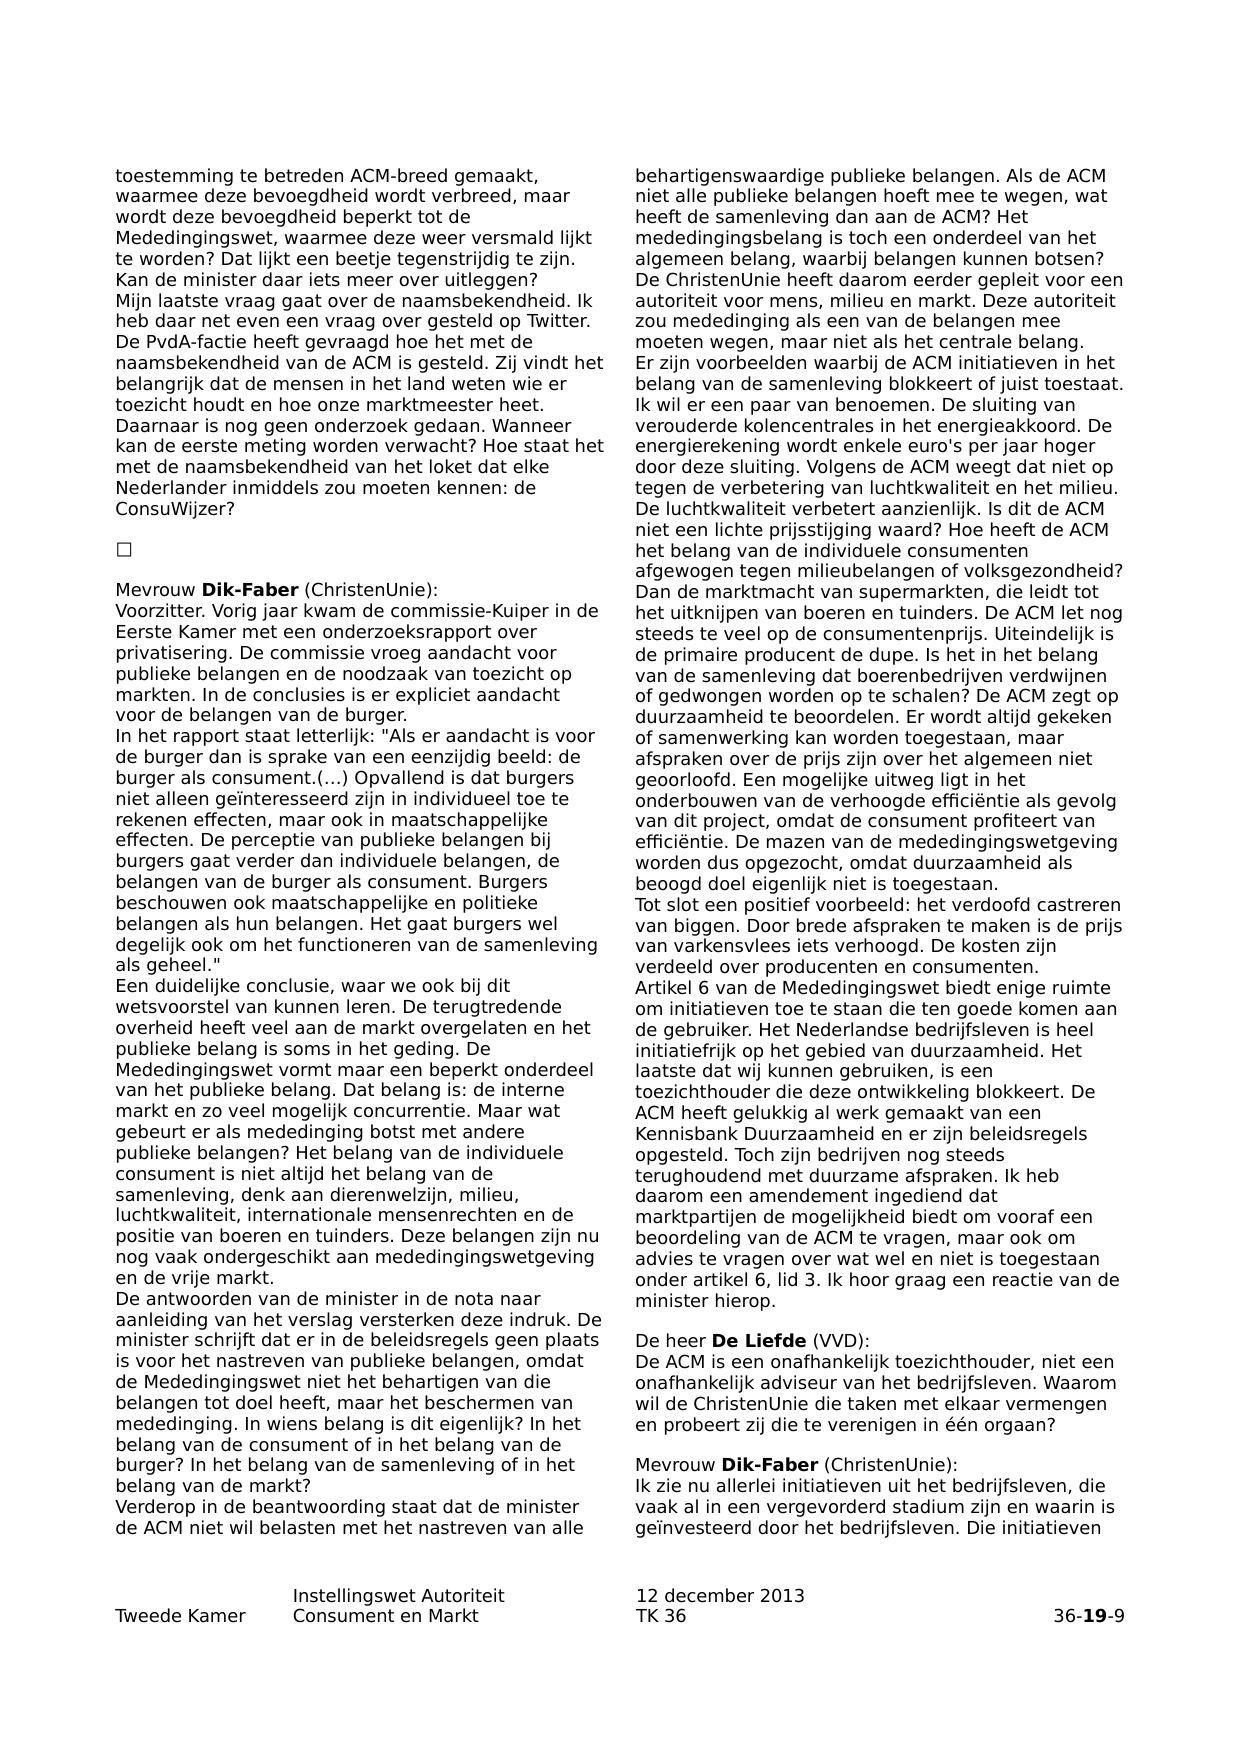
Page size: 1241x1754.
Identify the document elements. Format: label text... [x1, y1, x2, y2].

text In het rapport staat letterlijk: "Als er aandacht is voor de burger dan is sprake van een eenzijdig beeld: de burger als consument.(…) Opvallend is dat burgers niet alleen geïnteresseerd zijn in individueel toe te rekenen effecten, maar ook in maatschappelijke effecten. De perceptie van publieke belangen bij burgers gaat verder dan individuele belangen, de belangen van de burger als consument. Burgers beschouwen ook maatschappelijke en politieke belangen als hun belangen. Het gaat burgers wel degelijk ook om het functioneren van de samenleving als geheel." [115, 726, 605, 976]
text De antwoorden van de minister in de nota naar aanleiding van het verslag versterken deze indruk. De minister schrijft dat er in de beleidsregels geen plaats is voor het nastreven van publieke belangen, omdat de Mededingingswet niet het behartigen van die belangen tot doel heeft, maar het beschermen van mededinging. In wiens belang is dit eigenlijk? In het belang van de consument of in het belang van de burger? In het belang van de samenleving of in het belang van de markt? [115, 1288, 605, 1497]
text Mevrouw Dik-Faber (ChristenUnie): [635, 1455, 1125, 1476]
text Er zijn voorbeelden waarbij de ACM initiatieven in het belang van de samenleving blokkeert of juist toestaat. Ik wil er een paar van benoemen. De sluiting van verouderde kolencentrales in het energieakkoord. De energierekening wordt enkele euro's per jaar hoger door deze sluiting. Volgens de ACM weegt dat niet op tegen de verbetering van luchtkwaliteit en het milieu. De luchtkwaliteit verbetert aanzienlijk. Is dit de ACM niet een lichte prijsstijging waard? Hoe heeft de ACM het belang van de individuele consumenten afgewogen tegen milieubelangen of volksgezondheid? [635, 353, 1125, 582]
text Dan de marktmacht van supermarkten, die leidt tot het uitknijpen van boeren en tuinders. De ACM let nog steeds te veel op de consumentenprijs. Uiteindelijk is de primaire producent de dupe. Is het in het belang van de samenleving dat boerenbedrijven verdwijnen of gedwongen worden op te schalen? De ACM zegt op duurzaamheid te beoordelen. Er wordt altijd gekeken of samenwerking kan worden toegestaan, maar afspraken over de prijs zijn over het algemeen niet geoorloofd. Een mogelijke uitweg ligt in het onderbouwen van de verhoogde efficiëntie als gevolg van dit project, omdat de consument profiteert van efficiëntie. De mazen van de mededingingswetgeving worden dus opgezocht, omdat duurzaamheid als beoogd doel eigenlijk niet is toegestaan. [635, 582, 1125, 894]
text De ACM is een onafhankelijk toezichthouder, niet een onafhankelijk adviseur van het bedrijfsleven. Waarom wil de ChristenUnie die taken met elkaar vermengen en probeert zij die te verenigen in één orgaan? [635, 1352, 1125, 1435]
text Tot slot een positief voorbeeld: het verdoofd castreren van biggen. Door brede afspraken te maken is de prijs van varkensvlees iets verhoogd. De kosten zijn verdeeld over producenten en consumenten. [635, 894, 1125, 978]
text toestemming te betreden ACM-breed gemaakt, waarmee deze bevoegdheid wordt verbreed, maar wordt deze bevoegdheid beperkt tot de Mededingingswet, waarmee deze weer versmald lijkt te worden? Dat lijkt een beetje tegenstrijdig te zijn. Kan de minister daar iets meer over uitleggen? [115, 165, 605, 290]
text Ik zie nu allerlei initiatieven uit het bedrijfsleven, die vaak al in een vergevorderd stadium zijn en waarin is geïnvesteerd door het bedrijfsleven. Die initiatieven [635, 1476, 1125, 1538]
text ⬜ [115, 539, 605, 560]
text Artikel 6 van de Mededingingswet biedt enige ruimte om initiatieven toe te staan die ten goede komen aan de gebruiker. Het Nederlandse bedrijfsleven is heel initiatiefrijk op het gebied van duurzaamheid. Het laatste dat wij kunnen gebruiken, is een toezichthouder die deze ontwikkeling blokkeert. De ACM heeft gelukkig al werk gemaakt van een Kennisbank Duurzaamheid en er zijn beleidsregels opgesteld. Toch zijn bedrijven nog steeds terughoudend met duurzame afspraken. Ik heb daarom een amendement ingediend dat marktpartijen de mogelijkheid biedt om vooraf een beoordeling van de ACM te vragen, maar ook om advies te vragen over wat wel en niet is toegestaan onder artikel 6, lid 3. Ik hoor graag een reactie van de minister hierop. [635, 978, 1125, 1311]
text Een duidelijke conclusie, waar we ook bij dit wetsvoorstel van kunnen leren. De terugtredende overheid heeft veel aan de markt overgelaten en het publieke belang is soms in het geding. De Mededingingswet vormt maar een beperkt onderdeel van het publieke belang. Dat belang is: de interne markt en zo veel mogelijk concurrentie. Maar wat gebeurt er als mededinging botst met andere publieke belangen? Het belang van de individuele consument is niet altijd het belang van de samenleving, denk aan dierenwelzijn, milieu, luchtkwaliteit, internationale mensenrechten en de positie van boeren en tuinders. Deze belangen zijn nu nog vaak ondergeschikt aan mededingingswetgeving en de vrije markt. [115, 976, 605, 1288]
text behartigenswaardige publieke belangen. Als de ACM niet alle publieke belangen hoeft mee te wegen, wat heeft de samenleving dan aan de ACM? Het mededingingsbelang is toch een onderdeel van het algemeen belang, waarbij belangen kunnen botsen? [635, 165, 1125, 269]
text Verderop in de beantwoording staat dat de minister de ACM niet wil belasten met het nastreven van alle [115, 1497, 605, 1538]
text Voorzitter. Vorig jaar kwam de commissie-Kuiper in de Eerste Kamer met een onderzoeksrapport over privatisering. De commissie vroeg aandacht voor publieke belangen en de noodzaak van toezicht op markten. In de conclusies is er expliciet aandacht voor de belangen van de burger. [115, 601, 605, 726]
text Mijn laatste vraag gaat over de naamsbekendheid. Ik heb daar net even een vraag over gesteld op Twitter. De PvdA-factie heeft gevraagd hoe het met de naamsbekendheid van de ACM is gesteld. Zij vindt het belangrijk dat de mensen in het land weten wie er toezicht houdt en hoe onze marktmeester heet. Daarnaar is nog geen onderzoek gedaan. Wanneer kan de eerste meting worden verwacht? Hoe staat het met de naamsbekendheid van het loket dat elke Nederlander inmiddels zou moeten kennen: de ConsuWijzer? [115, 290, 605, 519]
text De heer De Liefde (VVD): [635, 1331, 1125, 1352]
text Mevrouw Dik-Faber (ChristenUnie): [115, 580, 605, 601]
text De ChristenUnie heeft daarom eerder gepleit voor een autoriteit voor mens, milieu en markt. Deze autoriteit zou mededinging als een van de belangen mee moeten wegen, maar niet als het centrale belang. [635, 269, 1125, 353]
